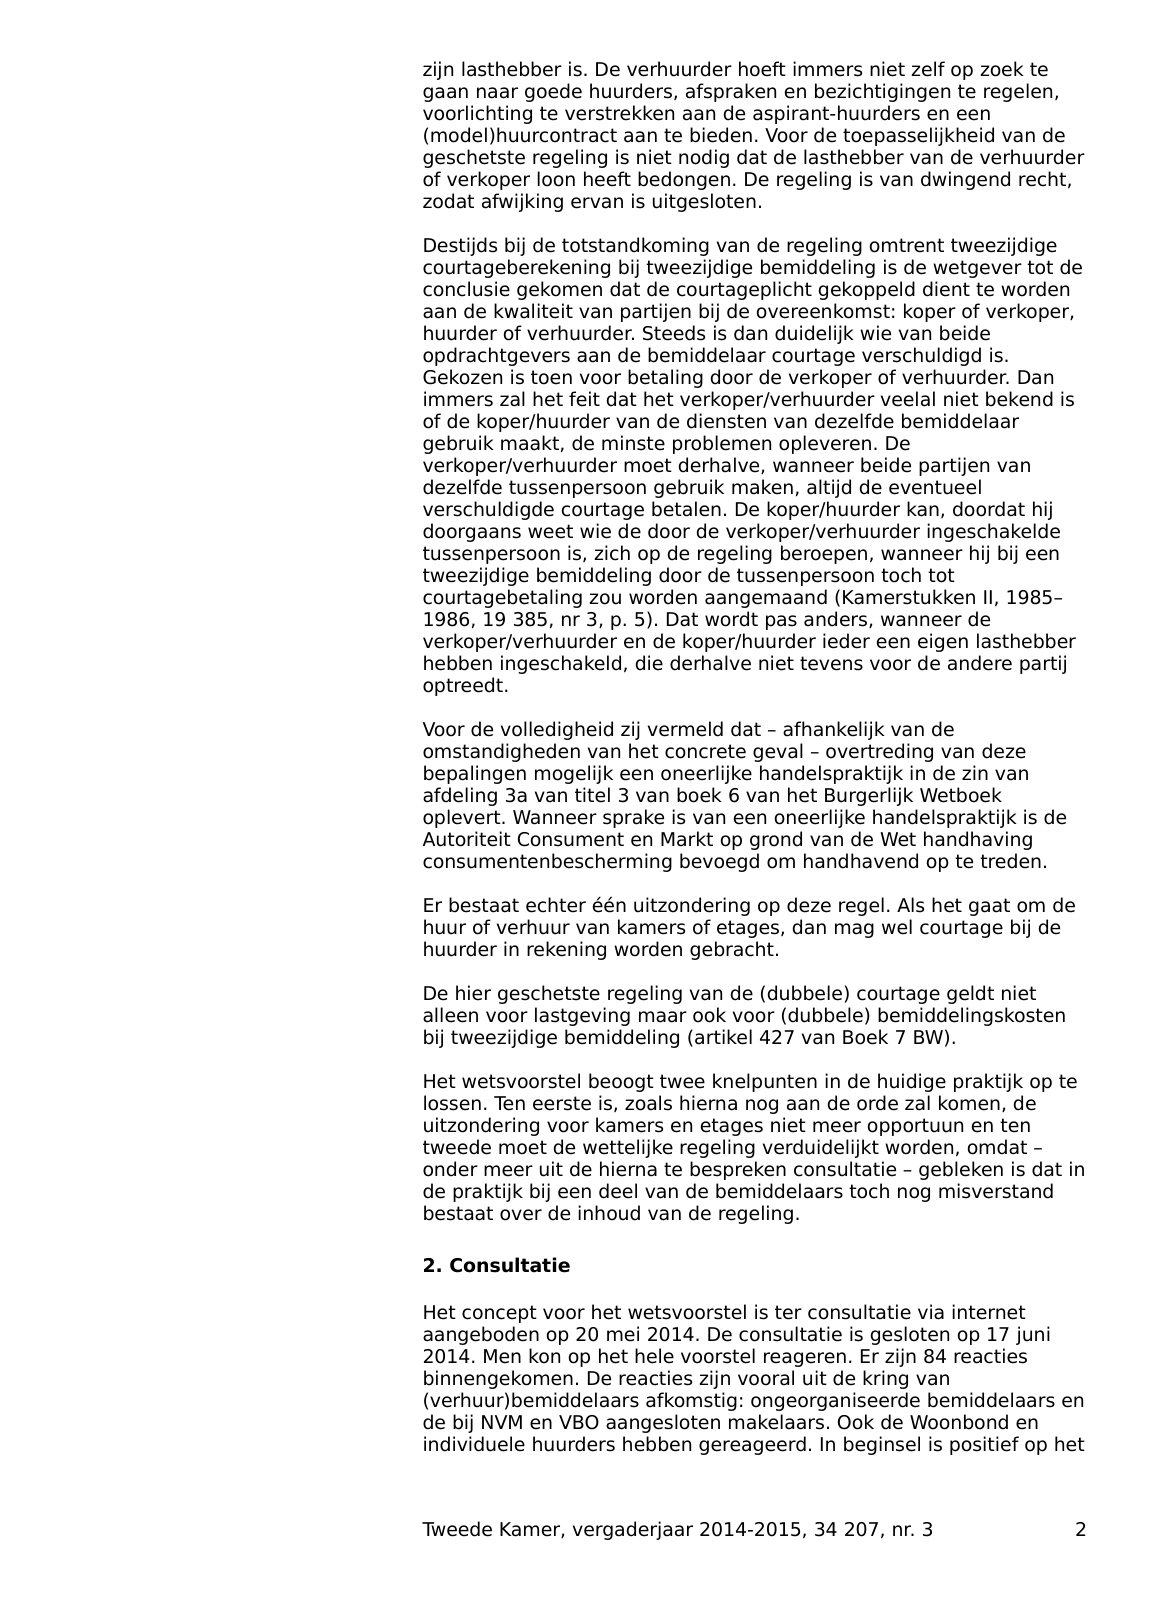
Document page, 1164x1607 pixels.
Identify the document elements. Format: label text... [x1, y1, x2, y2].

text Voor de volledigheid zij vermeld dat – afhankelijk van de omstandigheden van het concrete geval – overtreding van deze bepalingen mogelijk een oneerlijke handelspraktijk in de zin van afdeling 3a van titel 3 van boek 6 van het Burgerlijk Wetboek oplevert. Wanneer sprake is van een oneerlijke handelspraktijk is de Autoriteit Consument en Markt op grond van de Wet handhaving consumentenbescherming bevoegd om handhavend op te treden. [422, 719, 1087, 873]
text Het wetsvoorstel beoogt twee knelpunten in de huidige praktijk op te lossen. Ten eerste is, zoals hierna nog aan de orde zal komen, de uitzondering voor kamers en etages niet meer opportuun en ten tweede moet de wettelijke regeling verduidelijkt worden, omdat – onder meer uit de hierna te bespreken consultatie – gebleken is dat in de praktijk bij een deel van de bemiddelaars toch nog misverstand bestaat over de inhoud van de regeling. [422, 1071, 1087, 1225]
text zijn lasthebber is. De verhuurder hoeft immers niet zelf op zoek te gaan naar goede huurders, afspraken en bezichtigingen te regelen, voorlichting te verstrekken aan de aspirant-huurders en een (model)huurcontract aan te bieden. Voor de toepasselijkheid van de geschetste regeling is niet nodig dat de lasthebber van de verhuurder of verkoper loon heeft bedongen. De regeling is van dwingend recht, zodat afwijking ervan is uitgesloten. [422, 59, 1087, 213]
text Destijds bij de totstandkoming van de regeling omtrent tweezijdige courtageberekening bij tweezijdige bemiddeling is de wetgever tot de conclusie gekomen dat de courtageplicht gekoppeld dient te worden aan de kwaliteit van partijen bij de overeenkomst: koper of verkoper, huurder of verhuurder. Steeds is dan duidelijk wie van beide opdrachtgevers aan de bemiddelaar courtage verschuldigd is. Gekozen is toen voor betaling door de verkoper of verhuurder. Dan immers zal het feit dat het verkoper/verhuurder veelal niet bekend is of de koper/huurder van de diensten van dezelfde bemiddelaar gebruik maakt, de minste problemen opleveren. De verkoper/verhuurder moet derhalve, wanneer beide partijen van dezelfde tussenpersoon gebruik maken, altijd de eventueel verschuldigde courtage betalen. De koper/huurder kan, doordat hij doorgaans weet wie de door de verkoper/verhuurder ingeschakelde tussenpersoon is, zich op de regeling beroepen, wanneer hij bij een tweezijdige bemiddeling door de tussenpersoon toch tot courtagebetaling zou worden aangemaand (Kamerstukken II, 1985–1986, 19 385, nr 3, p. 5). Dat wordt pas anders, wanneer de verkoper/verhuurder en de koper/huurder ieder een eigen lasthebber hebben ingeschakeld, die derhalve niet tevens voor de andere partij optreedt. [422, 235, 1087, 697]
text Het concept voor het wetsvoorstel is ter consultatie via internet aangeboden op 20 mei 2014. De consultatie is gesloten op 17 juni 2014. Men kon op het hele voorstel reageren. Er zijn 84 reacties binnengekomen. De reacties zijn vooral uit de kring van (verhuur)bemiddelaars afkomstig: ongeorganiseerde bemiddelaars en de bij NVM en VBO aangesloten makelaars. Ook de Woonbond en individuele huurders hebben gereageerd. In beginsel is positief op het [422, 1302, 1087, 1456]
text Er bestaat echter één uitzondering op deze regel. Als het gaat om de huur of verhuur van kamers of etages, dan mag wel courtage bij de huurder in rekening worden gebracht. [422, 895, 1087, 961]
text De hier geschetste regeling van de (dubbele) courtage geldt niet alleen voor lastgeving maar ook voor (dubbele) bemiddelingskosten bij tweezijdige bemiddeling (artikel 427 van Boek 7 BW). [422, 983, 1087, 1049]
subtitle 2. Consultatie [422, 1255, 1087, 1277]
